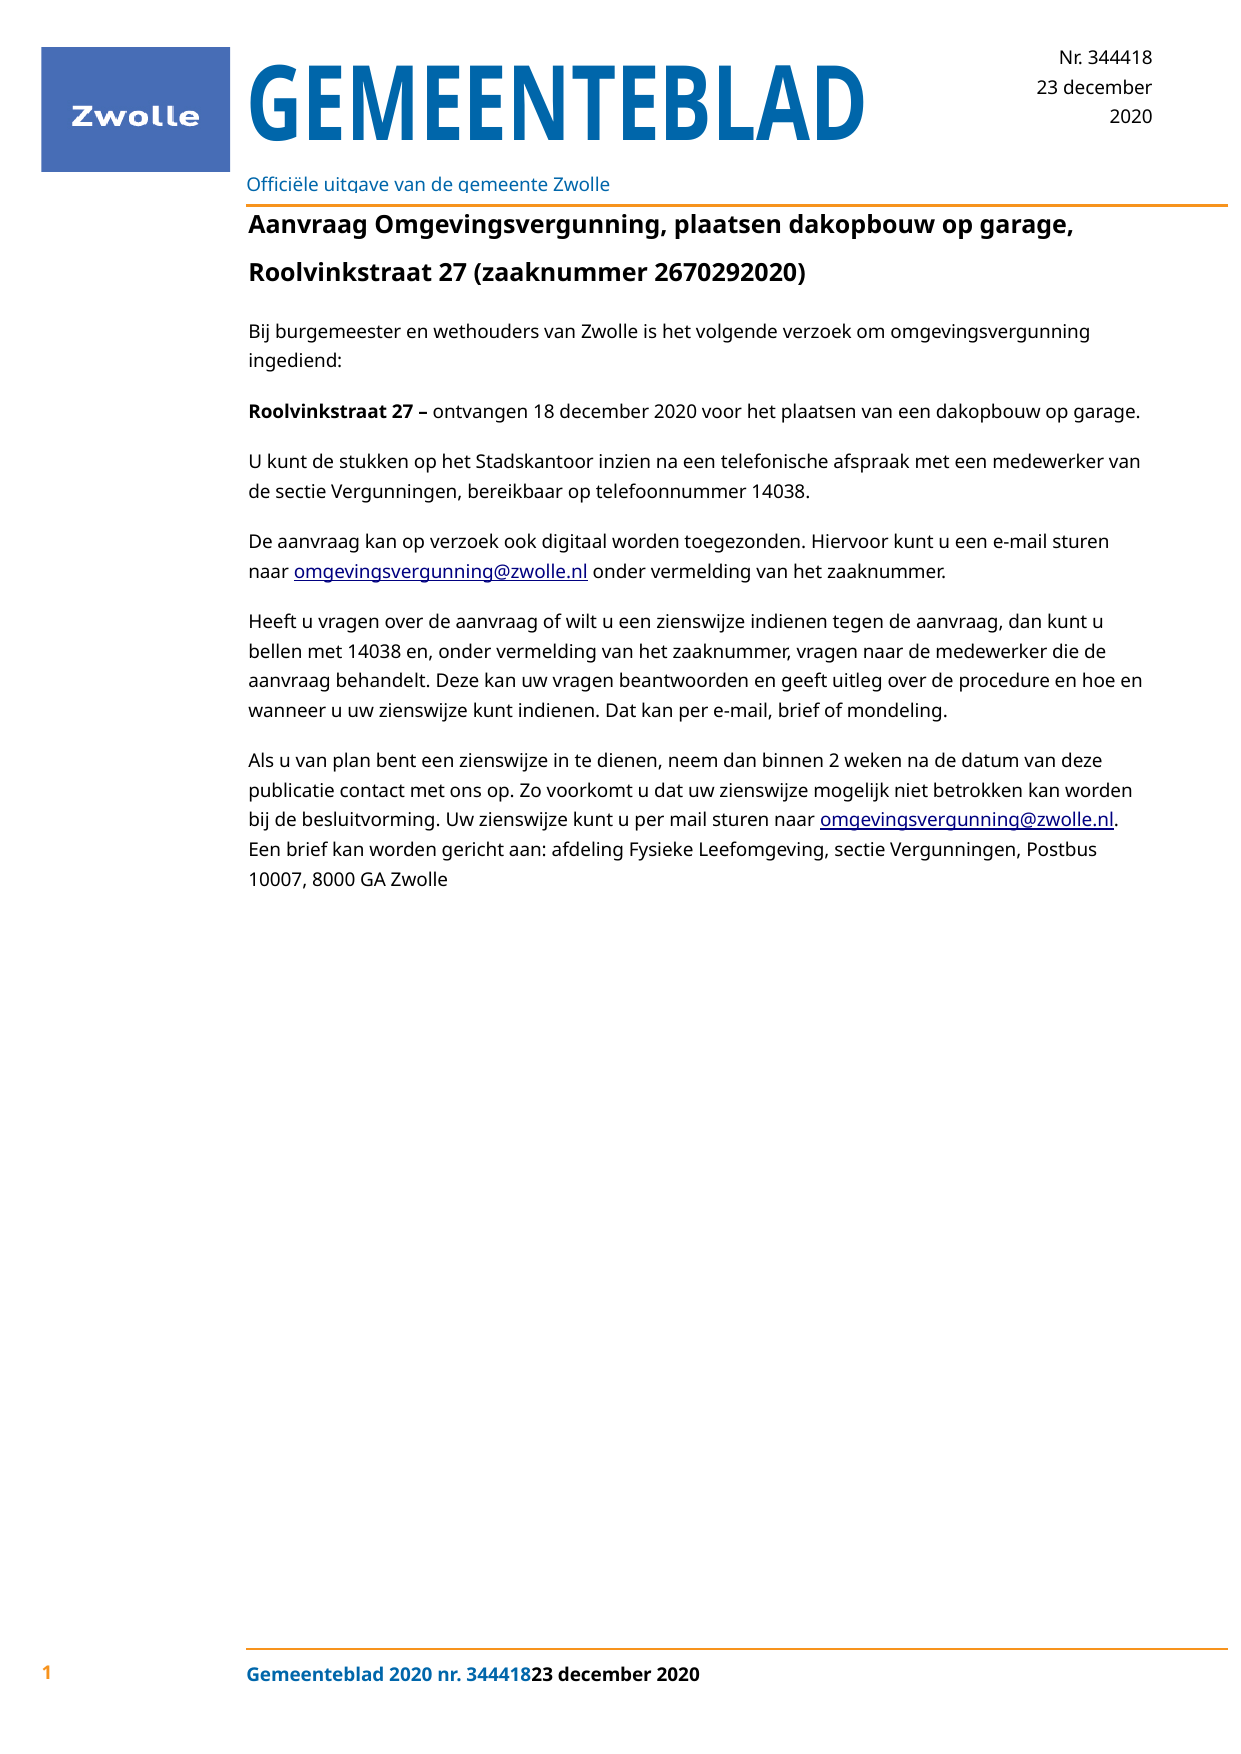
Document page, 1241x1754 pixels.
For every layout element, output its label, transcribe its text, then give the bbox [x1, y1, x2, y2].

text Als u van plan bent een zienswijze in te dienen, neem dan binnen 2 weken na de datum van deze publicatie contact met ons op. Zo voorkomt u dat uw zienswijze mogelijk niet betrokken kan worden bij de besluitvorming. Uw zienswijze kunt u per mail sturen naar omgevingsvergunning@zwolle.nl. Een brief kan worden gericht aan: afdeling Fysieke Leefomgeving, sectie Vergunningen, Postbus 10007, 8000 GA Zwolle [248, 747, 1152, 892]
text Aanvraag Omgevingsvergunning, plaatsen dakopbouw op garage, Roolvinkstraat 27 (zaaknummer 2670292020) [248, 207, 1152, 288]
text De aanvraag kan op verzoek ook digitaal worden toegezonden. Hiervoor kunt u een e-mail sturen naar omgevingsvergunning@zwolle.nl onder vermelding van het zaaknummer. [248, 528, 1152, 584]
text U kunt de stukken op het Stadskantoor inzien na een telefonische afspraak met een medewerker van de sectie Vergunningen, bereikbaar op telefoonnummer 14038. [248, 448, 1152, 504]
picture [41, 47, 231, 172]
text Roolvinkstraat 27 – ontvangen 18 december 2020 voor het plaatsen van een dakopbouw op garage. [248, 398, 1152, 424]
text Bij burgemeester en wethouders van Zwolle is het volgende verzoek om omgevingsvergunning ingediend: [248, 318, 1152, 373]
text Heeft u vragen over de aanvraag of wilt u een zienswijze indienen tegen de aanvraag, dan kunt u bellen met 14038 en, onder vermelding van het zaaknummer, vragen naar de medewerker die de aanvraag behandelt. Deze kan uw vragen beantwoorden en geeft uitleg over de procedure en hoe en wanneer u uw zienswijze kunt indienen. Dat kan per e-mail, brief of mondeling. [248, 608, 1152, 723]
